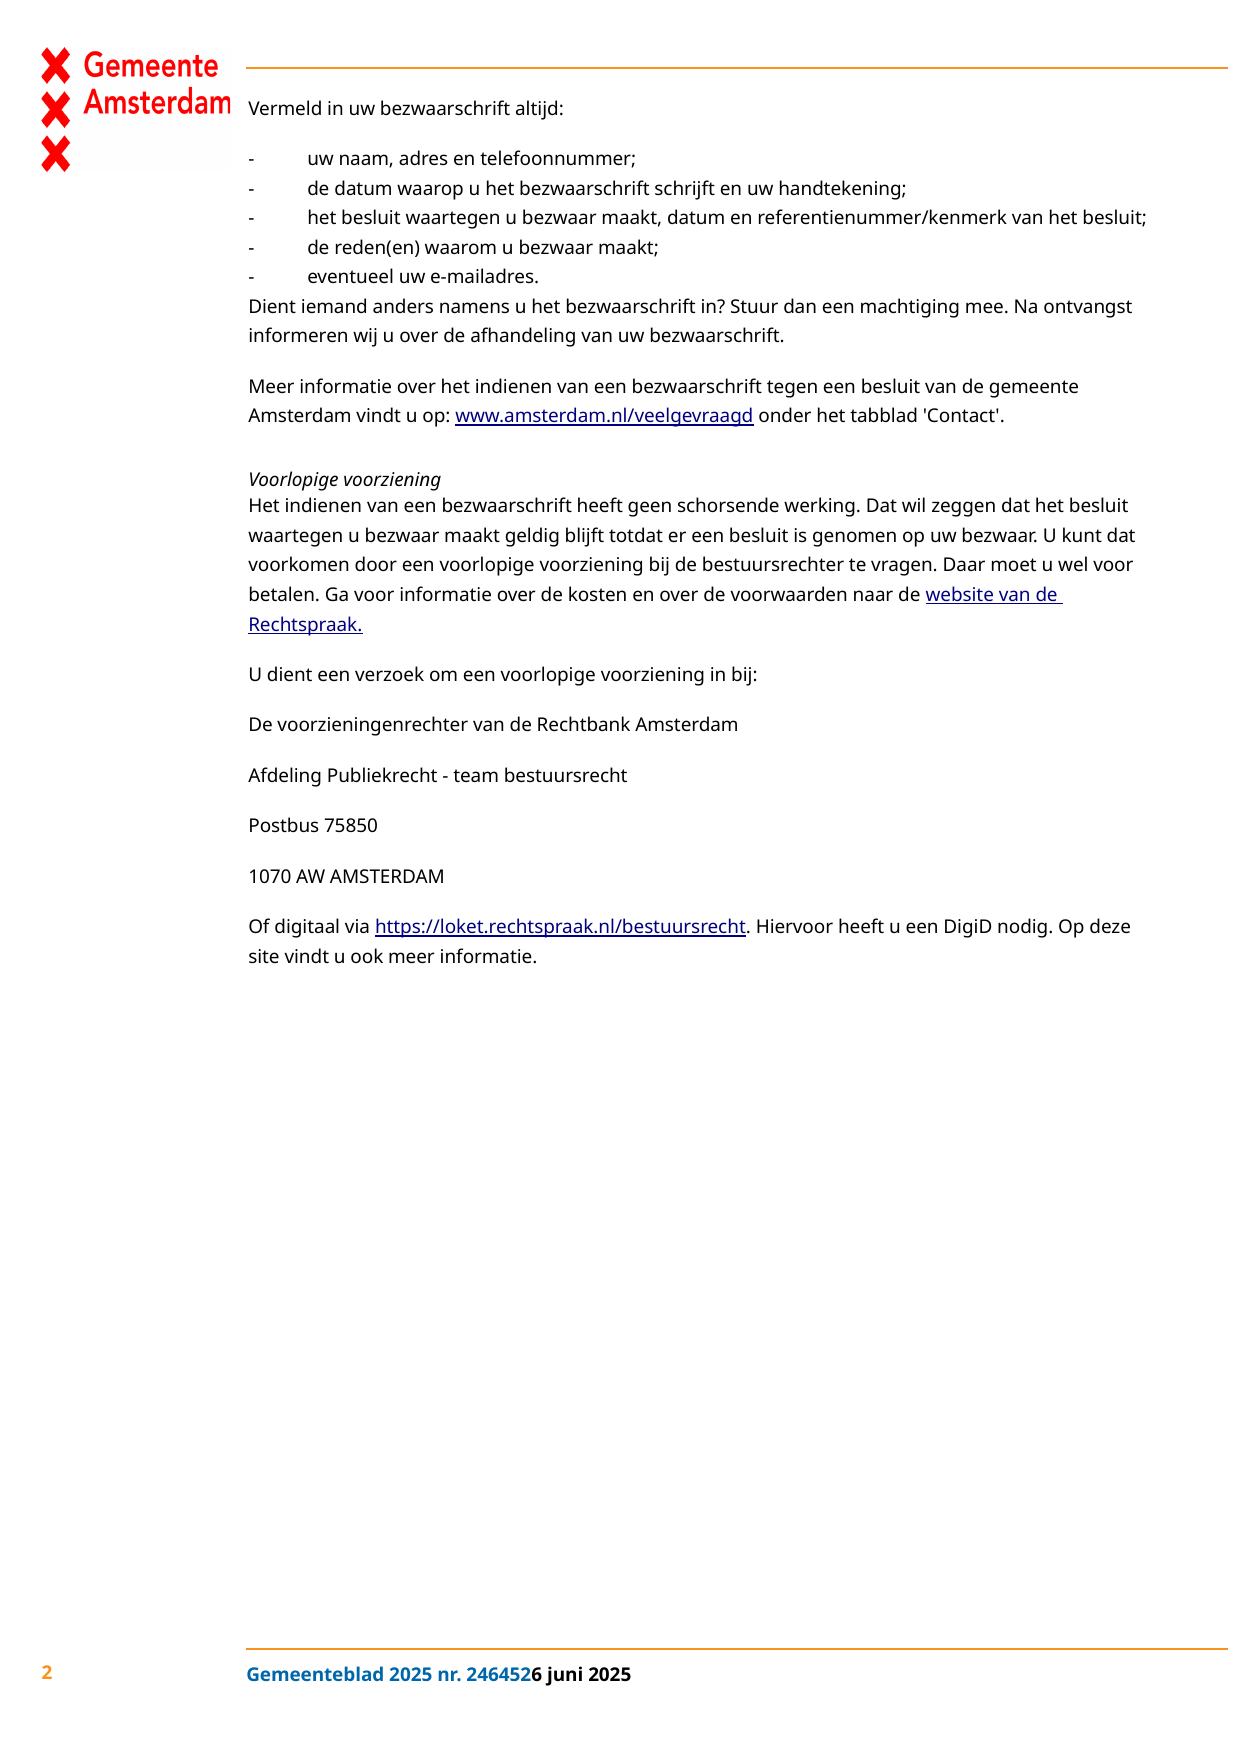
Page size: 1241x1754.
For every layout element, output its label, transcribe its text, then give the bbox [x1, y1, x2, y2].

text Of digitaal via https://loket.rechtspraak.nl/bestuursrecht. Hiervoor heeft u een DigiD nodig. Op deze site vindt u ook meer informatie. [248, 913, 1152, 968]
picture [41, 47, 231, 172]
text Meer informatie over het indienen van een bezwaarschrift tegen een besluit van de gemeente Amsterdam vindt u op: www.amsterdam.nl/veelgevraagd onder het tabblad 'Contact'. [248, 373, 1152, 428]
text Vermeld in uw bezwaarschrift altijd: [248, 95, 1152, 121]
text Het indienen van een bezwaarschrift heeft geen schorsende werking. Dat wil zeggen dat het besluit waartegen u bezwaar maakt geldig blijft totdat er een besluit is genomen op uw bezwaar. U kunt dat voorkomen door een voorlopige voorziening bij de bestuursrechter te vragen. Daar moet u wel voor betalen. Ga voor informatie over de kosten en over de voorwaarden naar de website van de Rechtspraak. [248, 492, 1152, 636]
list eventueel uw e-mailadres. [248, 263, 1152, 289]
text 1070 AW AMSTERDAM [248, 863, 1152, 888]
list de datum waarop u het bezwaarschrift schrijft en uw handtekening; [248, 175, 1152, 201]
list het besluit waartegen u bezwaar maakt, datum en referentienummer/kenmerk van het besluit; [248, 204, 1152, 230]
text Postbus 75850 [248, 812, 1152, 838]
text De voorzieningenrechter van de Rechtbank Amsterdam [248, 712, 1152, 737]
text U dient een verzoek om een voorlopige voorziening in bij: [248, 661, 1152, 687]
text Dient iemand anders namens u het bezwaarschrift in? Stuur dan een machtiging mee. Na ontvangst informeren wij u over de afhandeling van uw bezwaarschrift. [248, 293, 1152, 348]
list de reden(en) waarom u bezwaar maakt; [248, 234, 1152, 260]
text Voorlopige voorziening [248, 467, 1152, 492]
list uw naam, adres en telefoonnummer; [248, 145, 1152, 171]
text Afdeling Publiekrecht - team bestuursrecht [248, 762, 1152, 788]
